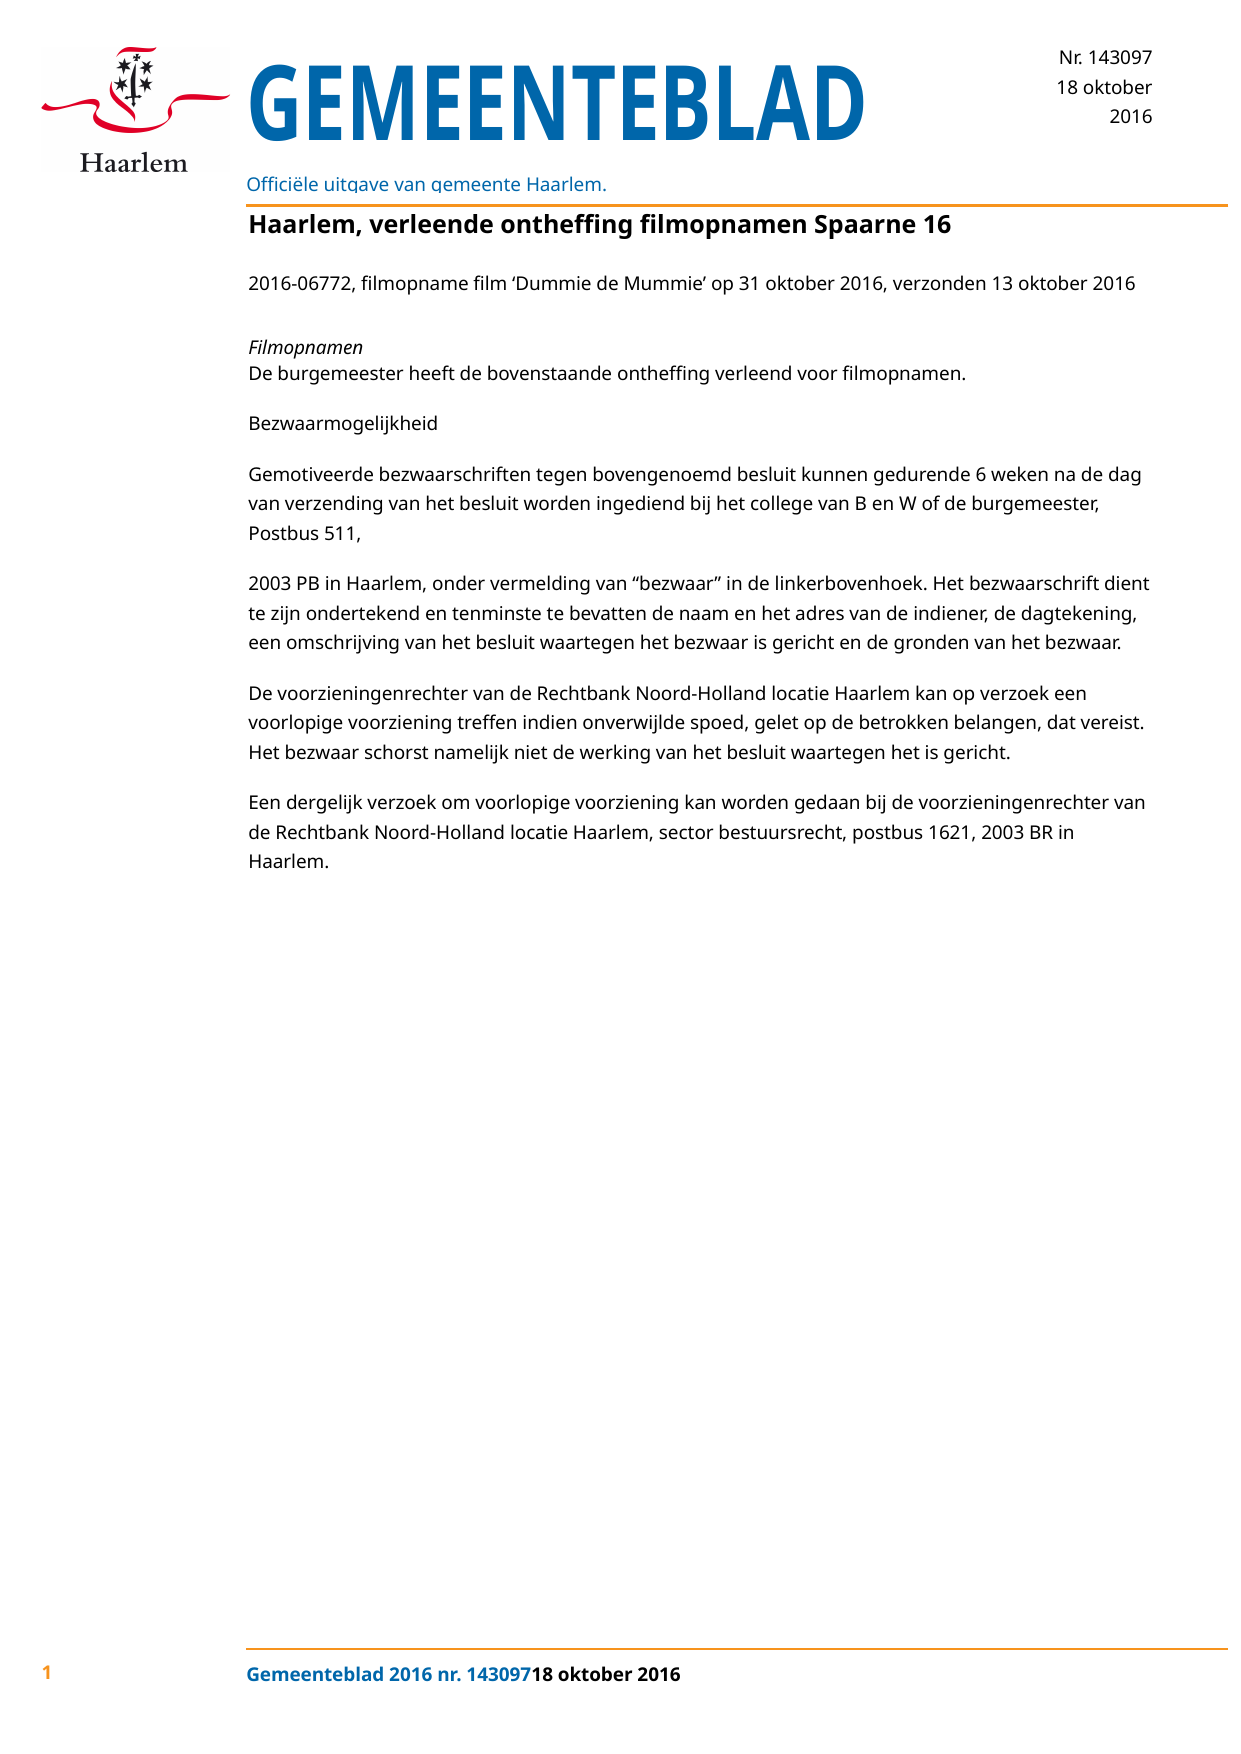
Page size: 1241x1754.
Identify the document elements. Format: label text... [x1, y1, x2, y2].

text De voorzieningenrechter van de Rechtbank Noord-Holland locatie Haarlem kan op verzoek een voorlopige voorziening treffen indien onverwijlde spoed, gelet op de betrokken belangen, dat vereist. Het bezwaar schorst namelijk niet de werking van het besluit waartegen het is gericht. [248, 680, 1152, 765]
text Filmopnamen [248, 334, 1152, 360]
text 2016-06772, filmopname film ‘Dummie de Mummie’ op 31 oktober 2016, verzonden 13 oktober 2016 [248, 270, 1152, 296]
text De burgemeester heeft de bovenstaande ontheffing verleend voor filmopnamen. [248, 360, 1152, 386]
text Bezwaarmogelijkheid [248, 410, 1152, 436]
text 2003 PB in Haarlem, onder vermelding van “bezwaar” in de linkerbovenhoek. Het bezwaarschrift dient te zijn ondertekend en tenminste te bevatten de naam en het adres van de indiener, de dagtekening, een omschrijving van het besluit waartegen het bezwaar is gericht en de gronden van het bezwaar. [248, 570, 1152, 655]
text Gemotiveerde bezwaarschriften tegen bovengenoemd besluit kunnen gedurende 6 weken na de dag van verzending van het besluit worden ingediend bij het college van B en W of de burgemeester, Postbus 511, [248, 461, 1152, 546]
text Een dergelijk verzoek om voorlopige voorziening kan worden gedaan bij de voorzieningenrechter van de Rechtbank Noord-Holland locatie Haarlem, sector bestuursrecht, postbus 1621, 2003 BR in Haarlem. [248, 789, 1152, 874]
picture [41, 47, 231, 172]
text Haarlem, verleende ontheffing filmopnamen Spaarne 16 [248, 207, 1152, 241]
